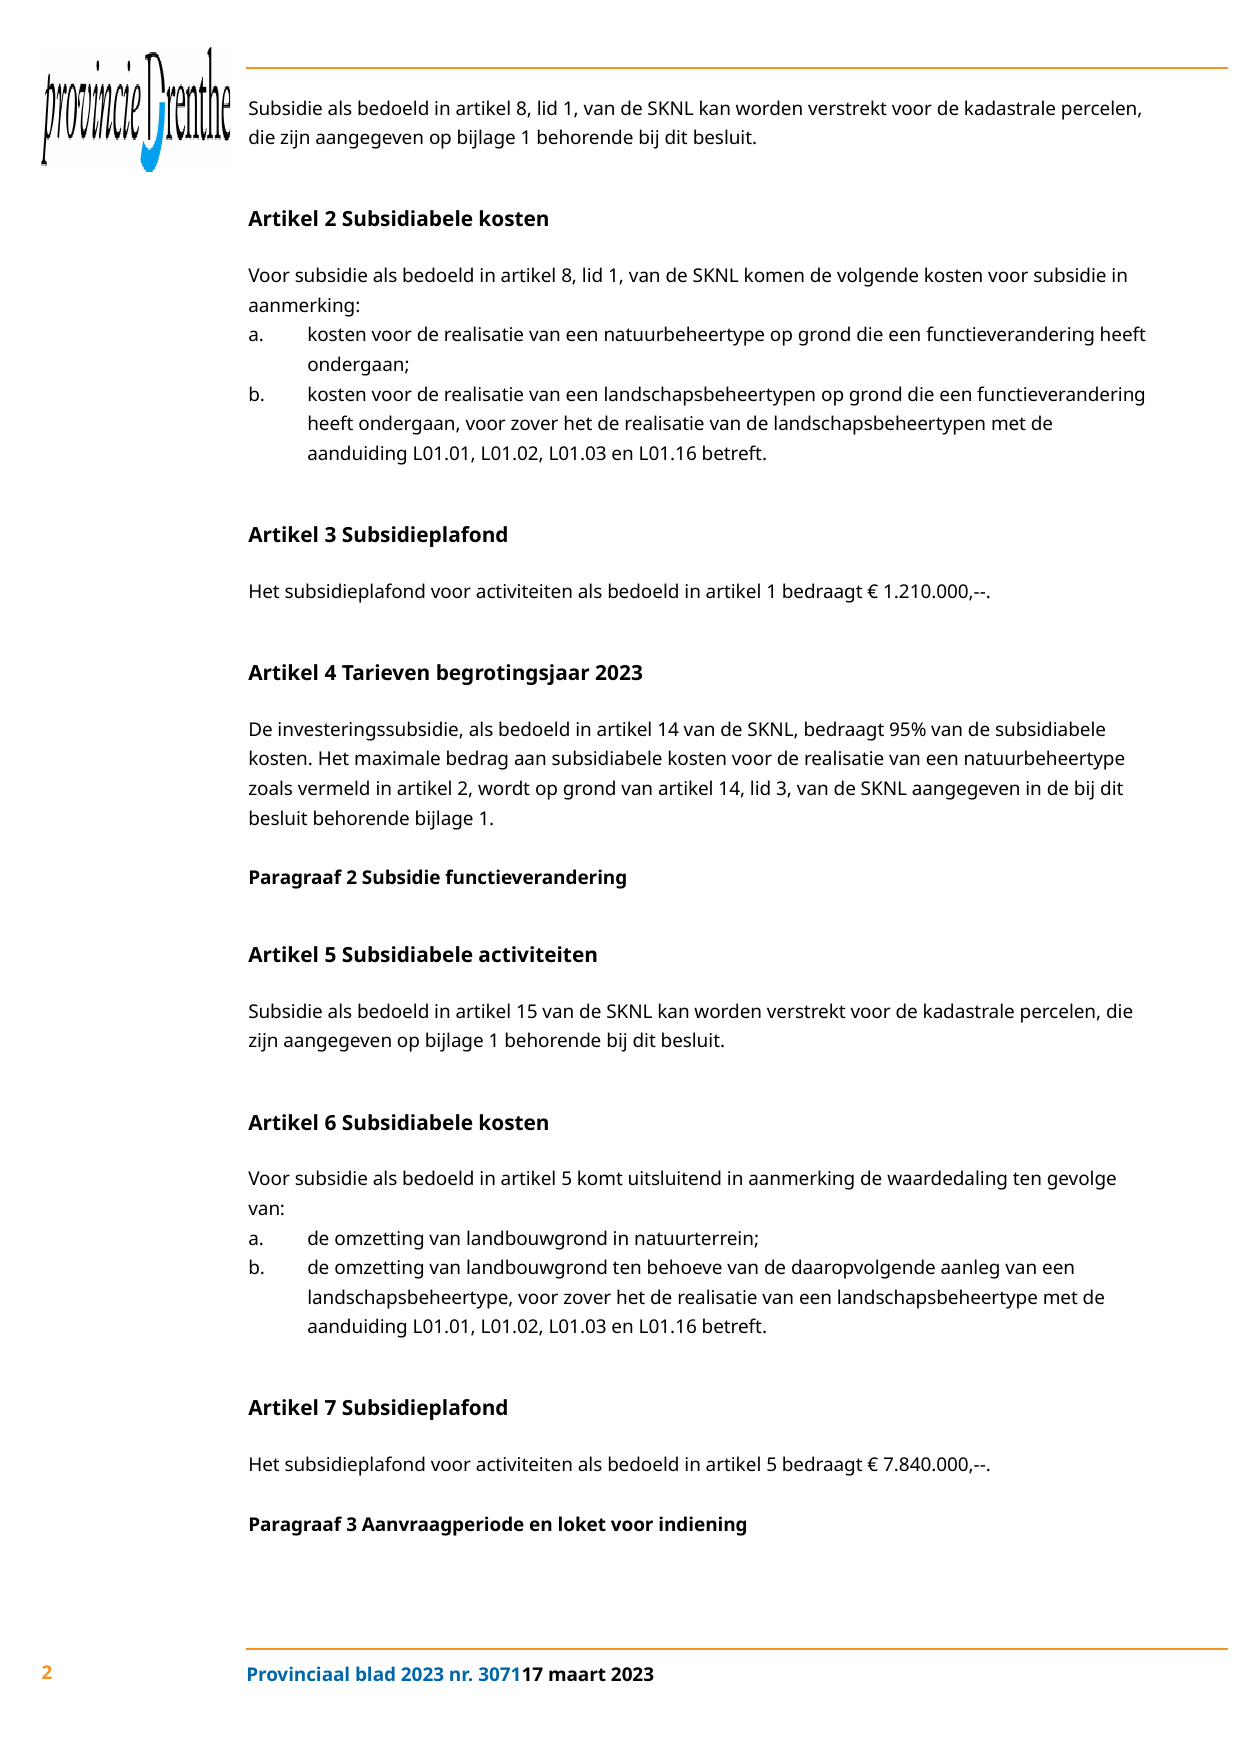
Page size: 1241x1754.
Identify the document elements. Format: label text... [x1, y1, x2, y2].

picture [41, 47, 231, 172]
text Subsidie als bedoeld in artikel 8, lid 1, van de SKNL kan worden verstrekt voor de kadastrale percelen, die zijn aangegeven op bijlage 1 behorende bij dit besluit. [248, 95, 1152, 150]
list kosten voor de realisatie van een landschapsbeheertypen op grond die een functieverandering heeft ondergaan, voor zover het de realisatie van de landschapsbeheertypen met de aanduiding L01.01, L01.02, L01.03 en L01.16 betreft. [248, 381, 1152, 466]
text Artikel 5 Subsidiabele activiteiten [248, 940, 1152, 968]
list de omzetting van landbouwgrond ten behoeve van de daaropvolgende aanleg van een landschapsbeheertype, voor zover het de realisatie van een landschapsbeheertype met de aanduiding L01.01, L01.02, L01.03 en L01.16 betreft. [248, 1254, 1152, 1339]
text Subsidie als bedoeld in artikel 15 van de SKNL kan worden verstrekt voor de kadastrale percelen, die zijn aangegeven op bijlage 1 behorende bij dit besluit. [248, 998, 1152, 1053]
text Paragraaf 2 Subsidie functieverandering [248, 864, 1152, 889]
text Artikel 7 Subsidieplafond [248, 1393, 1152, 1422]
text Het subsidieplafond voor activiteiten als bedoeld in artikel 1 bedraagt € 1.210.000,--. [248, 578, 1152, 604]
text Artikel 6 Subsidiabele kosten [248, 1108, 1152, 1136]
list de omzetting van landbouwgrond in natuurterrein; [248, 1225, 1152, 1251]
text Voor subsidie als bedoeld in artikel 8, lid 1, van de SKNL komen de volgende kosten voor subsidie in aanmerking: [248, 262, 1152, 318]
text De investeringssubsidie, als bedoeld in artikel 14 van de SKNL, bedraagt 95% van de subsidiabele kosten. Het maximale bedrag aan subsidiabele kosten voor de realisatie van een natuurbeheertype zoals vermeld in artikel 2, wordt op grond van artikel 14, lid 3, van de SKNL aangegeven in de bij dit besluit behorende bijlage 1. [248, 716, 1152, 830]
text Artikel 4 Tarieven begrotingsjaar 2023 [248, 658, 1152, 686]
list kosten voor de realisatie van een natuurbeheertype op grond die een functieverandering heeft ondergaan; [248, 322, 1152, 377]
text Artikel 3 Subsidieplafond [248, 520, 1152, 548]
text Paragraaf 3 Aanvraagperiode en loket voor indiening [248, 1511, 1152, 1536]
text Voor subsidie als bedoeld in artikel 5 komt uitsluitend in aanmerking de waardedaling ten gevolge van: [248, 1166, 1152, 1221]
text Artikel 2 Subsidiabele kosten [248, 204, 1152, 233]
text Het subsidieplafond voor activiteiten als bedoeld in artikel 5 bedraagt € 7.840.000,--. [248, 1452, 1152, 1477]
